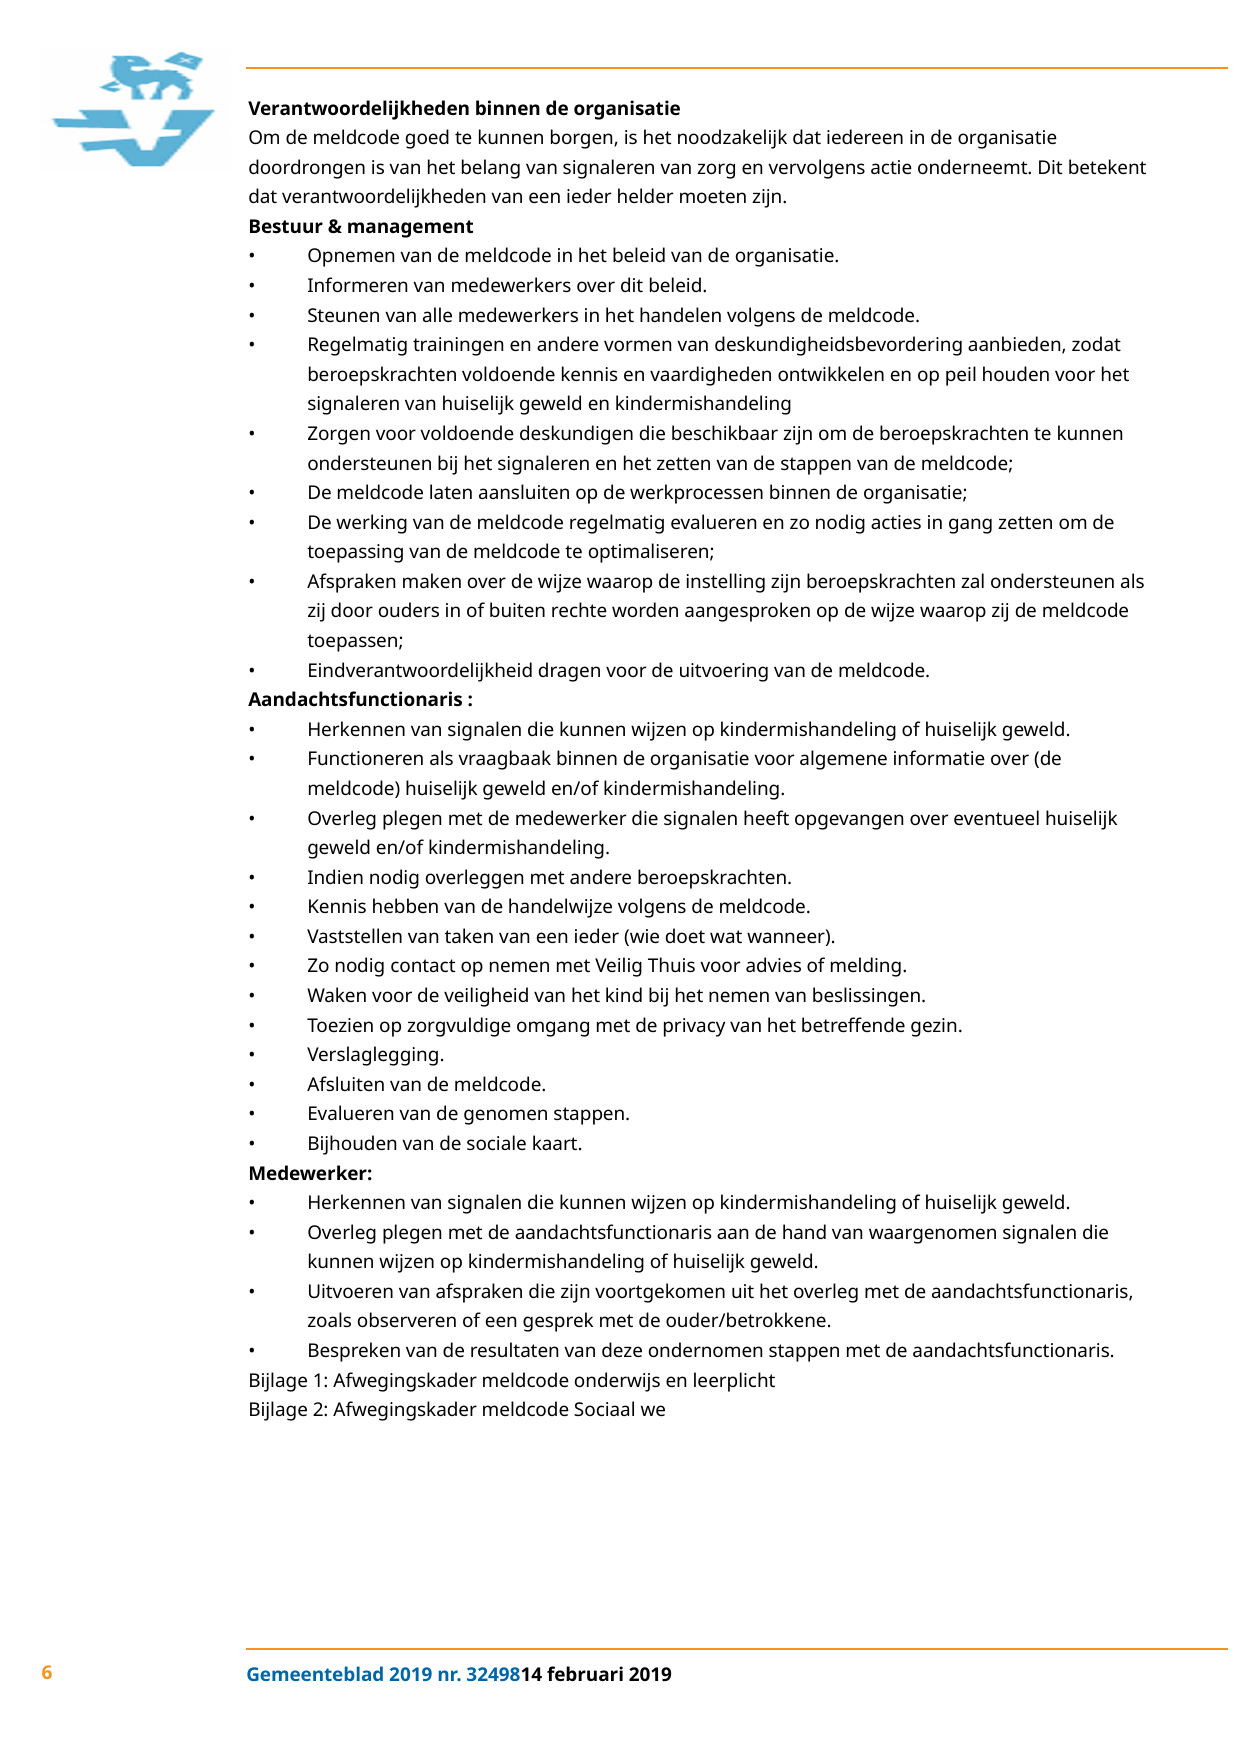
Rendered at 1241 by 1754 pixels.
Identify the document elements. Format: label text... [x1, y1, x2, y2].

text Bijlage 1: Afwegingskader meldcode onderwijs en leerplicht [248, 1367, 1152, 1393]
text Bestuur & management [248, 213, 1152, 239]
list Opnemen van de meldcode in het beleid van de organisatie. [248, 243, 1152, 268]
list Bespreken van de resultaten van deze ondernomen stappen met de aandachtsfunctionaris. [248, 1337, 1152, 1363]
list Bijhouden van de sociale kaart. [248, 1130, 1152, 1156]
picture [41, 47, 231, 172]
list Uitvoeren van afspraken die zijn voortgekomen uit het overleg met de aandachtsfunctionaris, zoals observeren of een gesprek met de ouder/betrokkene. [248, 1278, 1152, 1333]
list Toezien op zorgvuldige omgang met de privacy van het betreffende gezin. [248, 1012, 1152, 1038]
list Herkennen van signalen die kunnen wijzen op kindermishandeling of huiselijk geweld. [248, 1189, 1152, 1215]
text Aandachtsfunctionaris : [248, 686, 1152, 712]
list Indien nodig overleggen met andere beroepskrachten. [248, 864, 1152, 890]
list Verslaglegging. [248, 1041, 1152, 1067]
list Steunen van alle medewerkers in het handelen volgens de meldcode. [248, 302, 1152, 328]
list Overleg plegen met de medewerker die signalen heeft opgevangen over eventueel huiselijk geweld en/of kindermishandeling. [248, 805, 1152, 860]
list Waken voor de veiligheid van het kind bij het nemen van beslissingen. [248, 982, 1152, 1008]
list Overleg plegen met de aandachtsfunctionaris aan de hand van waargenomen signalen die kunnen wijzen op kindermishandeling of huiselijk geweld. [248, 1219, 1152, 1274]
list Afsluiten van de meldcode. [248, 1071, 1152, 1097]
list Herkennen van signalen die kunnen wijzen op kindermishandeling of huiselijk geweld. [248, 716, 1152, 742]
text Verantwoordelijkheden binnen de organisatie [248, 95, 1152, 121]
list Kennis hebben van de handelwijze volgens de meldcode. [248, 893, 1152, 919]
list De werking van de meldcode regelmatig evalueren en zo nodig acties in gang zetten om de toepassing van de meldcode te optimaliseren; [248, 509, 1152, 564]
list Regelmatig trainingen en andere vormen van deskundigheidsbevordering aanbieden, zodat beroepskrachten voldoende kennis en vaardigheden ontwikkelen en op peil houden voor het signaleren van huiselijk geweld en kindermishandeling [248, 331, 1152, 416]
list Zorgen voor voldoende deskundigen die beschikbaar zijn om de beroepskrachten te kunnen ondersteunen bij het signaleren en het zetten van de stappen van de meldcode; [248, 420, 1152, 476]
list Vaststellen van taken van een ieder (wie doet wat wanneer). [248, 923, 1152, 949]
list De meldcode laten aansluiten op de werkprocessen binnen de organisatie; [248, 479, 1152, 505]
text Bijlage 2: Afwegingskader meldcode Sociaal we [248, 1396, 1152, 1422]
list Functioneren als vraagbaak binnen de organisatie voor algemene informatie over (de meldcode) huiselijk geweld en/of kindermishandeling. [248, 746, 1152, 801]
list Evalueren van de genomen stappen. [248, 1101, 1152, 1126]
text Medewerker: [248, 1160, 1152, 1186]
list Eindverantwoordelijkheid dragen voor de uitvoering van de meldcode. [248, 657, 1152, 683]
list Informeren van medewerkers over dit beleid. [248, 272, 1152, 298]
text Om de meldcode goed te kunnen borgen, is het noodzakelijk dat iedereen in de organisatie doordrongen is van het belang van signaleren van zorg en vervolgens actie onderneemt. Dit betekent dat verantwoordelijkheden van een ieder helder moeten zijn. [248, 124, 1152, 209]
list Zo nodig contact op nemen met Veilig Thuis voor advies of melding. [248, 953, 1152, 978]
list Afspraken maken over de wijze waarop de instelling zijn beroepskrachten zal ondersteunen als zij door ouders in of buiten rechte worden aangesproken op de wijze waarop zij de meldcode toepassen; [248, 568, 1152, 653]
